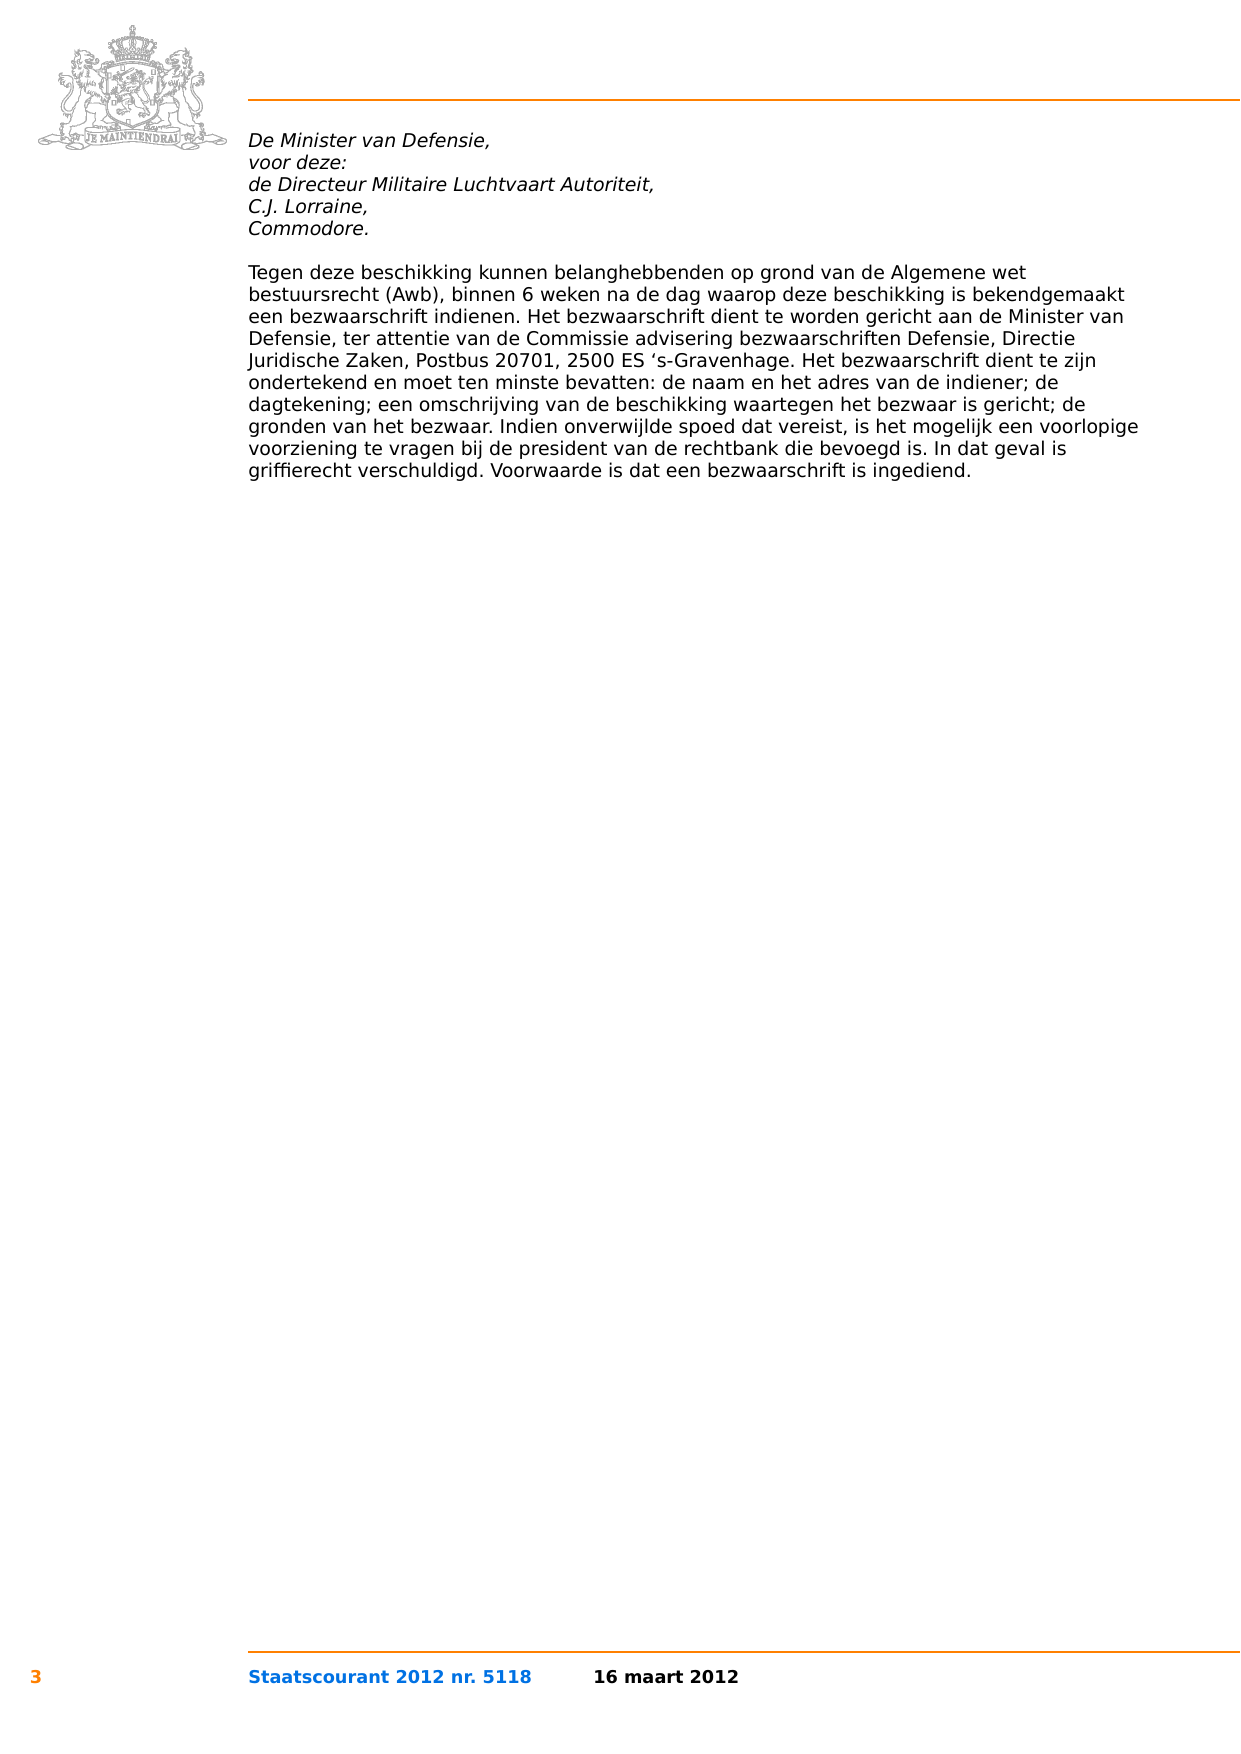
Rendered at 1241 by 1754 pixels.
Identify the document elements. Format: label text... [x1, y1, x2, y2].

text Tegen deze beschikking kunnen belanghebbenden op grond van de Algemene wet bestuursrecht (Awb), binnen 6 weken na de dag waarop deze beschikking is bekendgemaakt een bezwaarschrift indienen. Het bezwaarschrift dient te worden gericht aan de Minister van Defensie, ter attentie van de Commissie advisering bezwaarschriften Defensie, Directie Juridische Zaken, Postbus 20701, 2500 ES ‘s-Gravenhage. Het bezwaarschrift dient te zijn ondertekend en moet ten minste bevatten: de naam en het adres van de indiener; de dagtekening; een omschrijving van de beschikking waartegen het bezwaar is gericht; de gronden van het bezwaar. Indien onverwijlde spoed dat vereist, is het mogelijk een voorlopige voorziening te vragen bij de president van de rechtbank die bevoegd is. In dat geval is griffierecht verschuldigd. Voorwaarde is dat een bezwaarschrift is ingediend. [248, 262, 1163, 481]
picture [38, 25, 227, 150]
text De Minister van Defensie, voor deze: de Directeur Militaire Luchtvaart Autoriteit, C.J. Lorraine, Commodore. [248, 130, 1163, 240]
